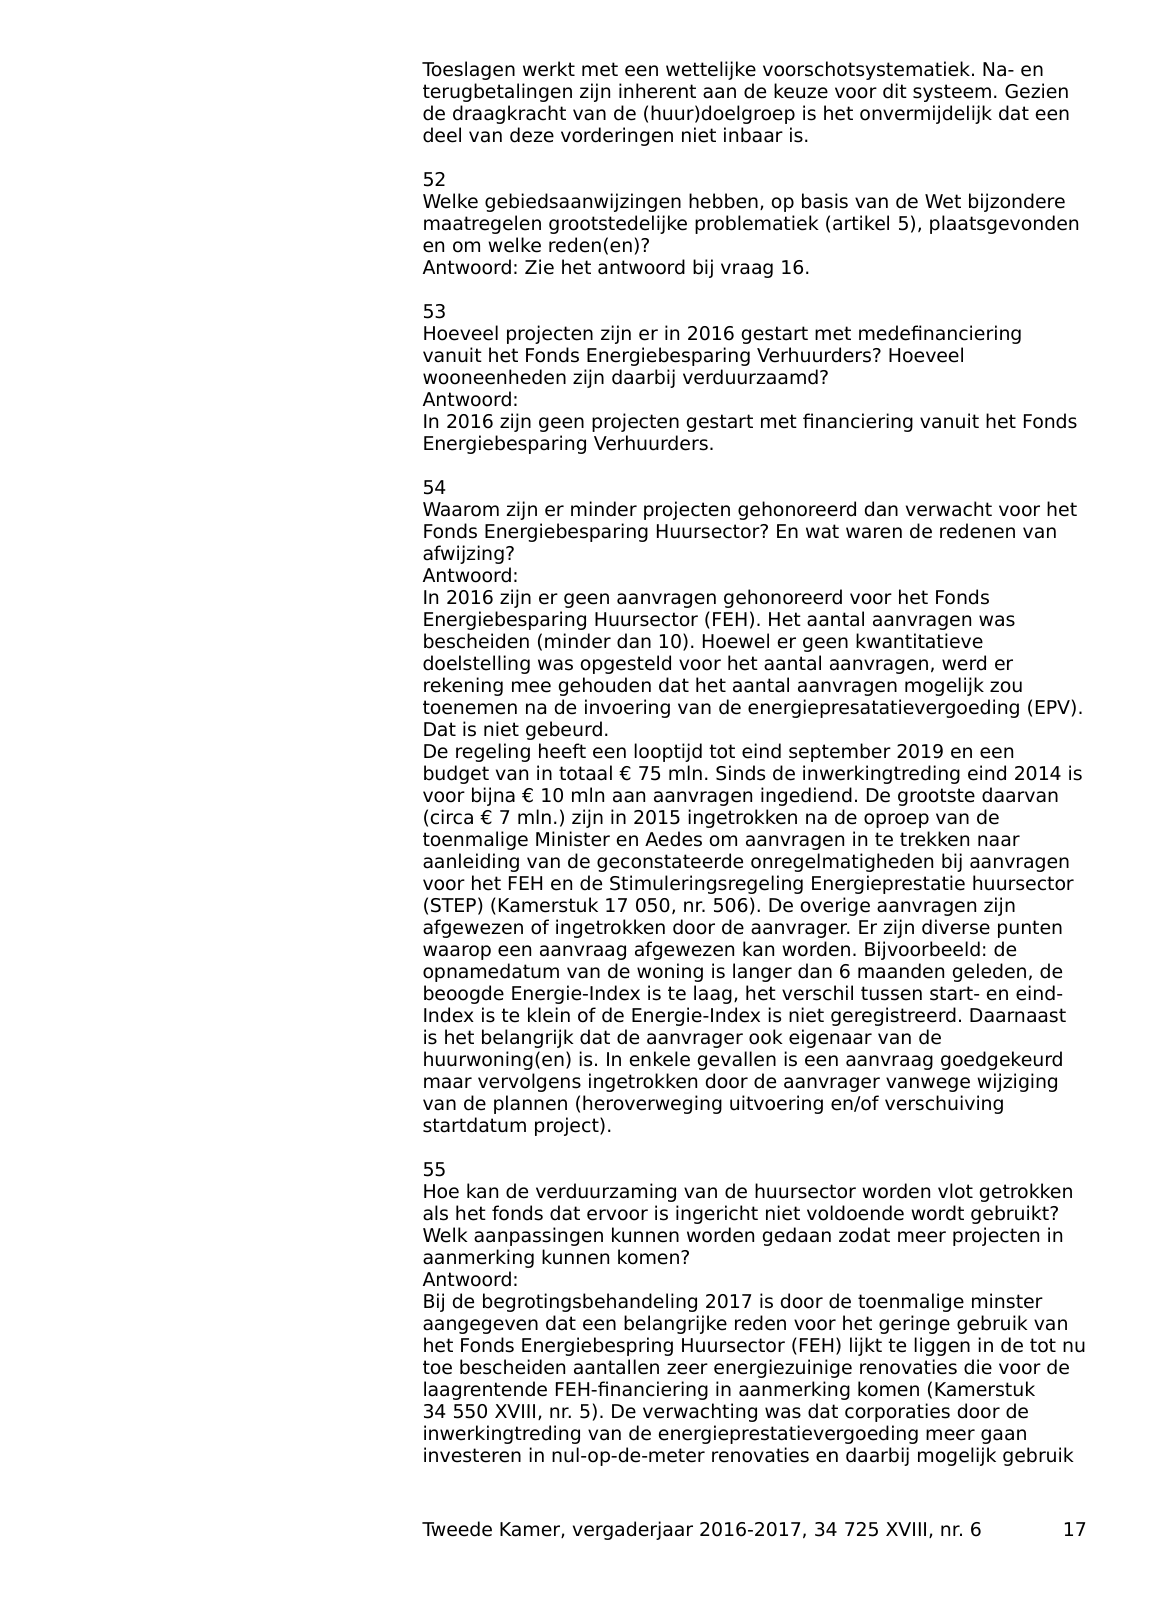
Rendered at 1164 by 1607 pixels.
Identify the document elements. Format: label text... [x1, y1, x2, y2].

text Welke gebiedsaanwijzingen hebben, op basis van de Wet bijzondere maatregelen grootstedelijke problematiek (artikel 5), plaatsgevonden en om welke reden(en)? [422, 191, 1087, 257]
text Bij de begrotingsbehandeling 2017 is door de toenmalige minster aangegeven dat een belangrijke reden voor het geringe gebruik van het Fonds Energiebespring Huursector (FEH) lijkt te liggen in de tot nu toe bescheiden aantallen zeer energiezuinige renovaties die voor de laagrentende FEH-financiering in aanmerking komen (Kamerstuk 34 550 XVIII, nr. 5). De verwachting was dat corporaties door de inwerkingtreding van de energieprestatievergoeding meer gaan investeren in nul-op-de-meter renovaties en daarbij mogelijk gebruik [422, 1291, 1087, 1467]
text Antwoord: [422, 1269, 1087, 1291]
text Antwoord: [422, 389, 1087, 411]
text In 2016 zijn geen projecten gestart met financiering vanuit het Fonds Energiebesparing Verhuurders. [422, 411, 1087, 455]
text 53 [422, 301, 1087, 323]
text Toeslagen werkt met een wettelijke voorschotsystematiek. Na- en terugbetalingen zijn inherent aan de keuze voor dit systeem. Gezien de draagkracht van de (huur)doelgroep is het onvermijdelijk dat een deel van deze vorderingen niet inbaar is. [422, 59, 1087, 147]
text Hoeveel projecten zijn er in 2016 gestart met medefinanciering vanuit het Fonds Energiebesparing Verhuurders? Hoeveel wooneenheden zijn daarbij verduurzaamd? [422, 323, 1087, 389]
text Antwoord: Zie het antwoord bij vraag 16. [422, 257, 1087, 279]
text De regeling heeft een looptijd tot eind september 2019 en een budget van in totaal € 75 mln. Sinds de inwerkingtreding eind 2014 is voor bijna € 10 mln aan aanvragen ingediend. De grootste daarvan (circa € 7 mln.) zijn in 2015 ingetrokken na de oproep van de toenmalige Minister en Aedes om aanvragen in te trekken naar aanleiding van de geconstateerde onregelmatigheden bij aanvragen voor het FEH en de Stimuleringsregeling Energieprestatie huursector (STEP) (Kamerstuk 17 050, nr. 506). De overige aanvragen zijn afgewezen of ingetrokken door de aanvrager. Er zijn diverse punten waarop een aanvraag afgewezen kan worden. Bijvoorbeeld: de opnamedatum van de woning is langer dan 6 maanden geleden, de beoogde Energie-Index is te laag, het verschil tussen start- en eind-Index is te klein of de Energie-Index is niet geregistreerd. Daarnaast is het belangrijk dat de aanvrager ook eigenaar van de huurwoning(en) is. In enkele gevallen is een aanvraag goedgekeurd maar vervolgens ingetrokken door de aanvrager vanwege wijziging van de plannen (heroverweging uitvoering en/of verschuiving startdatum project). [422, 741, 1087, 1137]
text 55 [422, 1159, 1087, 1181]
text Antwoord: [422, 565, 1087, 587]
text Waarom zijn er minder projecten gehonoreerd dan verwacht voor het Fonds Energiebesparing Huursector? En wat waren de redenen van afwijzing? [422, 499, 1087, 565]
text Hoe kan de verduurzaming van de huursector worden vlot getrokken als het fonds dat ervoor is ingericht niet voldoende wordt gebruikt? Welk aanpassingen kunnen worden gedaan zodat meer projecten in aanmerking kunnen komen? [422, 1181, 1087, 1269]
text 54 [422, 477, 1087, 499]
text 52 [422, 169, 1087, 191]
text In 2016 zijn er geen aanvragen gehonoreerd voor het Fonds Energiebesparing Huursector (FEH). Het aantal aanvragen was bescheiden (minder dan 10). Hoewel er geen kwantitatieve doelstelling was opgesteld voor het aantal aanvragen, werd er rekening mee gehouden dat het aantal aanvragen mogelijk zou toenemen na de invoering van de energiepresatatievergoeding (EPV). Dat is niet gebeurd. [422, 587, 1087, 741]
